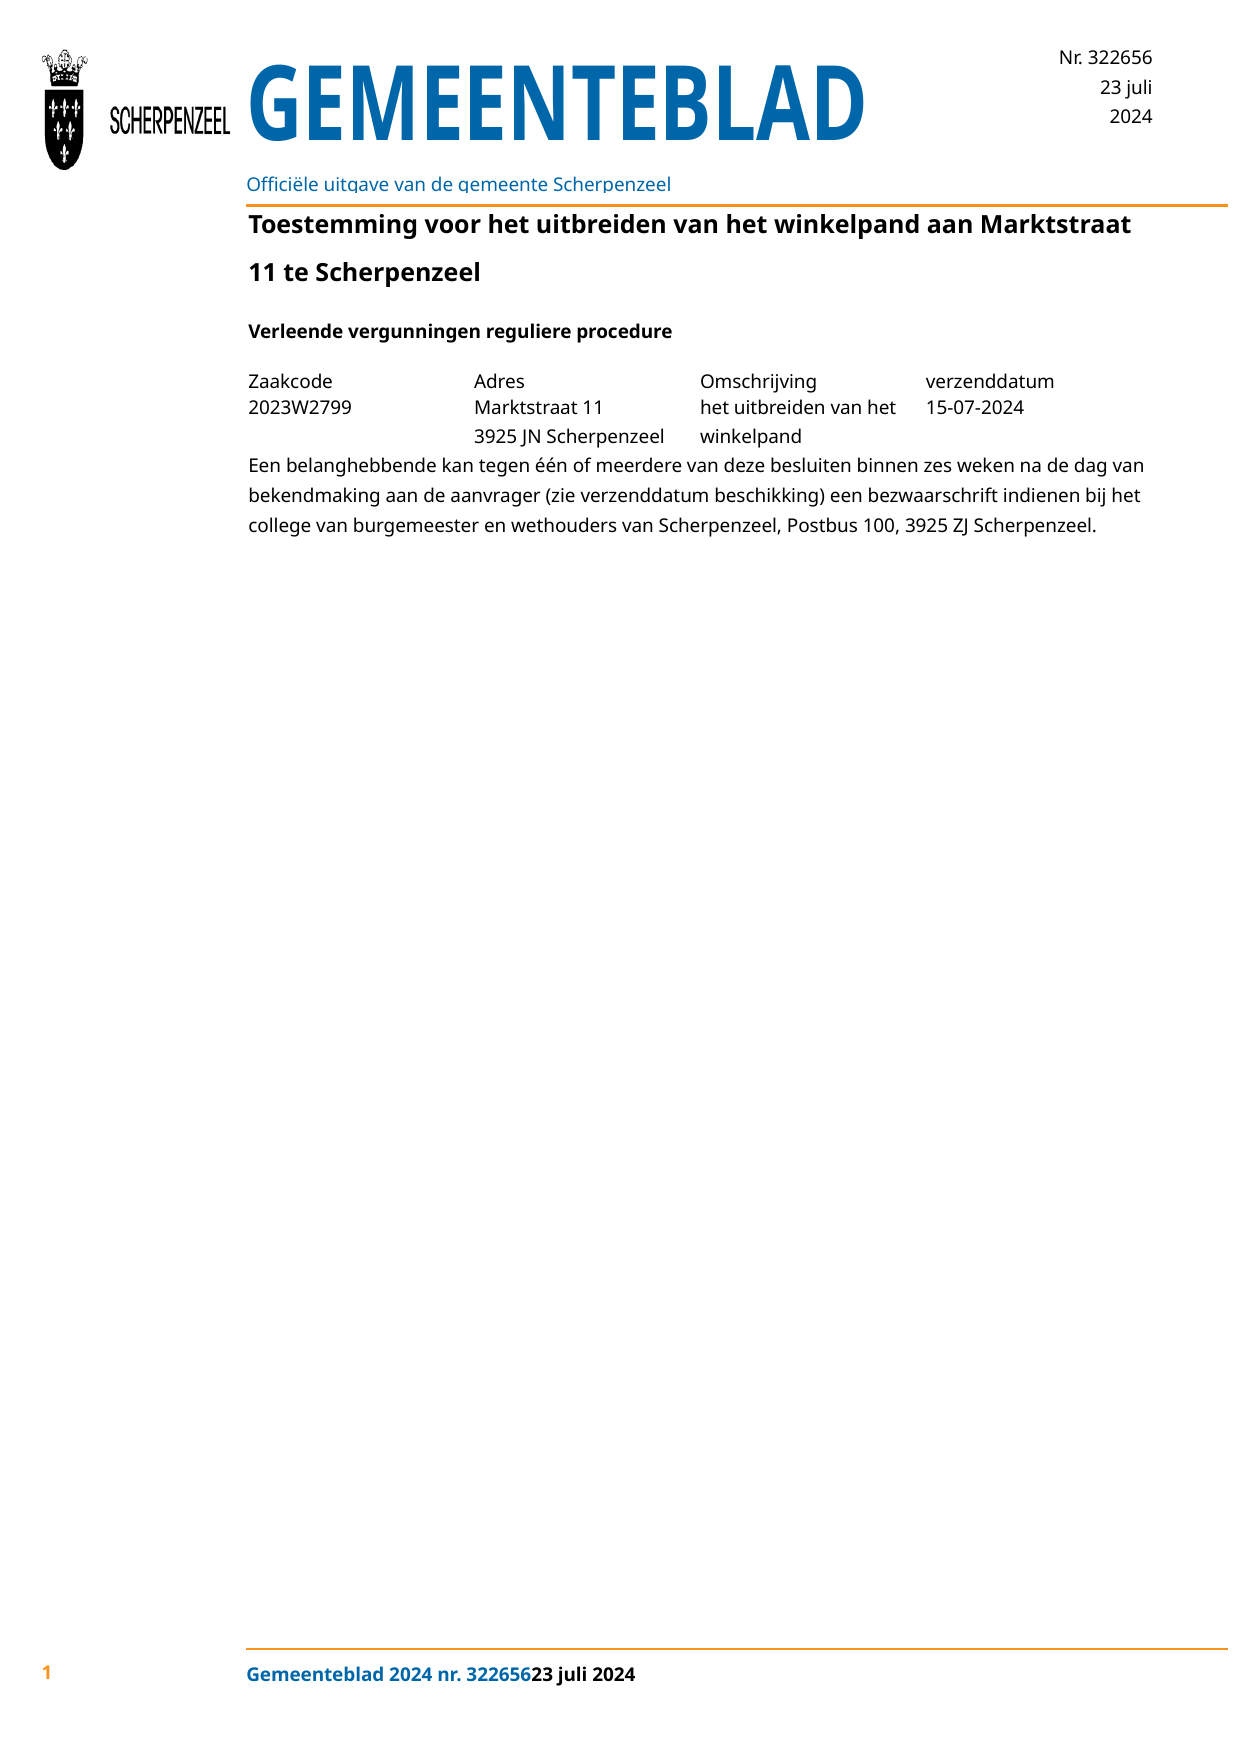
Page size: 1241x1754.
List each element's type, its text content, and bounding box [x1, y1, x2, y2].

table_header verzenddatum [926, 369, 1152, 394]
table_cell 2023W2799 [248, 394, 474, 449]
text Toestemming voor het uitbreiden van het winkelpand aan Marktstraat 11 te Scherpenzeel [248, 207, 1152, 288]
table_cell Marktstraat 11 3925 JN Scherpenzeel [474, 394, 700, 449]
table_header Adres [474, 369, 700, 394]
table_cell het uitbreiden van het winkelpand [700, 394, 926, 449]
table_header Zaakcode [248, 369, 474, 394]
table_header Omschrijving [700, 369, 926, 394]
text Een belanghebbende kan tegen één of meerdere van deze besluiten binnen zes weken na de dag van bekendmaking aan de aanvrager (zie verzenddatum beschikking) een bezwaarschrift indienen bij het college van burgemeester en wethouders van Scherpenzeel, Postbus 100, 3925 ZJ Scherpenzeel. [248, 453, 1152, 538]
picture [41, 47, 231, 172]
table_cell 15-07-2024 [926, 394, 1152, 449]
text Verleende vergunningen reguliere procedure [248, 318, 1152, 344]
